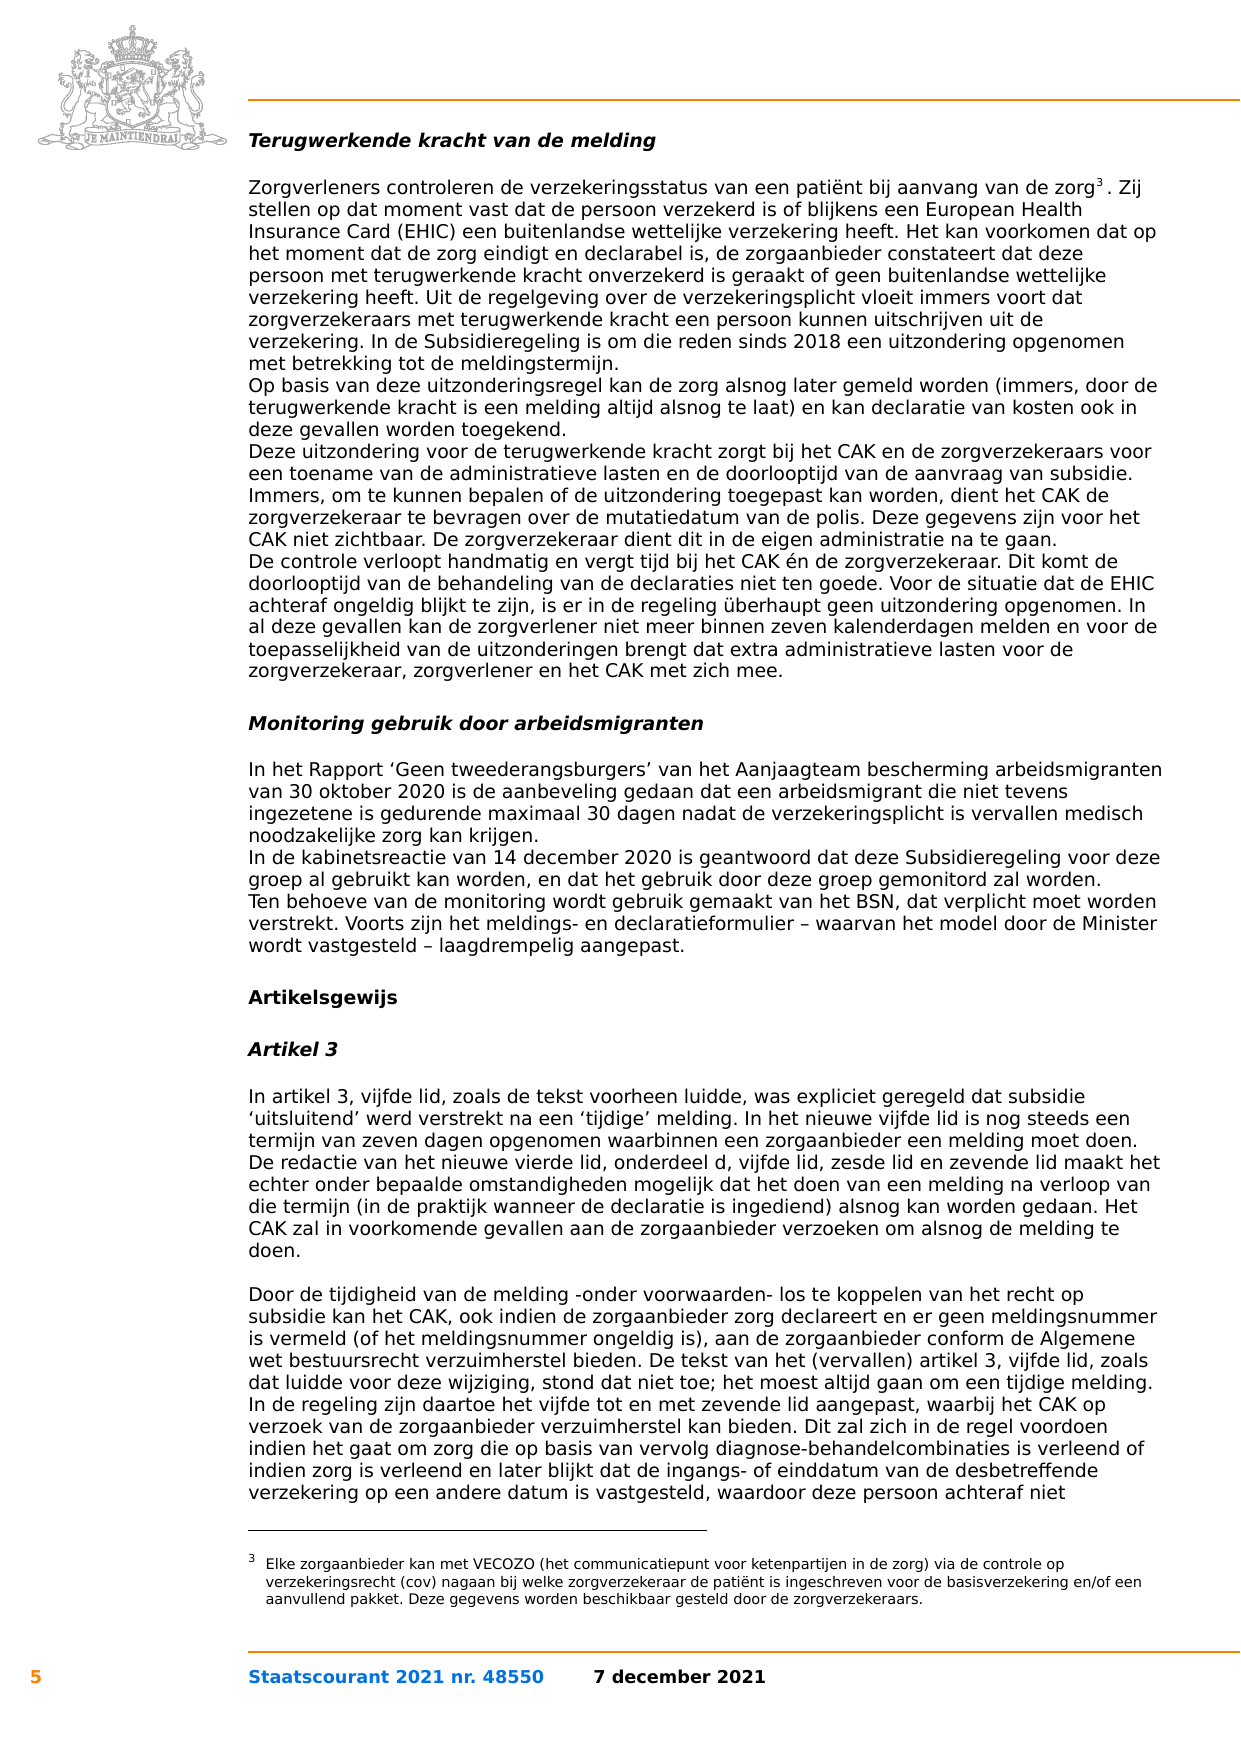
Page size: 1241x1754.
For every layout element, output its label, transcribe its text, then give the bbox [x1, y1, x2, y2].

text Op basis van deze uitzonderingsregel kan de zorg alsnog later gemeld worden (immers, door de terugwerkende kracht is een melding altijd alsnog te laat) en kan declaratie van kosten ook in deze gevallen worden toegekend. [248, 375, 1163, 441]
picture [38, 25, 227, 150]
text De controle verloopt handmatig en vergt tijd bij het CAK én de zorgverzekeraar. Dit komt de doorlooptijd van de behandeling van de declaraties niet ten goede. Voor de situatie dat de EHIC achteraf ongeldig blijkt te zijn, is er in de regeling überhaupt geen uitzondering opgenomen. In al deze gevallen kan de zorgverlener niet meer binnen zeven kalenderdagen melden en voor de toepasselijkheid van de uitzonderingen brengt dat extra administratieve lasten voor de zorgverzekeraar, zorgverlener en het CAK met zich mee. [248, 551, 1163, 682]
subtitle Artikelsgewijs [248, 987, 1163, 1009]
text In artikel 3, vijfde lid, zoals de tekst voorheen luidde, was expliciet geregeld dat subsidie ‘uitsluitend’ werd verstrekt na een ‘tijdige’ melding. In het nieuwe vijfde lid is nog steeds een termijn van zeven dagen opgenomen waarbinnen een zorgaanbieder een melding moet doen. De redactie van het nieuwe vierde lid, onderdeel d, vijfde lid, zesde lid en zevende lid maakt het echter onder bepaalde omstandigheden mogelijk dat het doen van een melding na verloop van die termijn (in de praktijk wanneer de declaratie is ingediend) alsnog kan worden gedaan. Het CAK zal in voorkomende gevallen aan de zorgaanbieder verzoeken om alsnog de melding te doen. [248, 1086, 1163, 1262]
text Zorgverleners controleren de verzekeringsstatus van een patiënt bij aanvang van de zorg. Zij stellen op dat moment vast dat de persoon verzekerd is of blijkens een European Health Insurance Card (EHIC) een buitenlandse wettelijke verzekering heeft. Het kan voorkomen dat op het moment dat de zorg eindigt en declarabel is, de zorgaanbieder constateert dat deze persoon met terugwerkende kracht onverzekerd is geraakt of geen buitenlandse wettelijke verzekering heeft. Uit de regelgeving over de verzekeringsplicht vloeit immers voort dat zorgverzekeraars met terugwerkende kracht een persoon kunnen uitschrijven uit de verzekering. In de Subsidieregeling is om die reden sinds 2018 een uitzondering opgenomen met betrekking tot de meldingstermijn. [248, 177, 1163, 375]
subtitle Artikel 3 [248, 1039, 1163, 1061]
text In het Rapport ‘Geen tweederangsburgers’ van het Aanjaagteam bescherming arbeidsmigranten van 30 oktober 2020 is de aanbeveling gedaan dat een arbeidsmigrant die niet tevens ingezetene is gedurende maximaal 30 dagen nadat de verzekeringsplicht is vervallen medisch noodzakelijke zorg kan krijgen. [248, 759, 1163, 847]
text Door de tijdigheid van de melding -onder voorwaarden- los te koppelen van het recht op subsidie kan het CAK, ook indien de zorgaanbieder zorg declareert en er geen meldingsnummer is vermeld (of het meldingsnummer ongeldig is), aan de zorgaanbieder conform de Algemene wet bestuursrecht verzuimherstel bieden. De tekst van het (vervallen) artikel 3, vijfde lid, zoals dat luidde voor deze wijziging, stond dat niet toe; het moest altijd gaan om een tijdige melding. [248, 1284, 1163, 1394]
subtitle Monitoring gebruik door arbeidsmigranten [248, 712, 1163, 734]
subtitle Terugwerkende kracht van de melding [248, 130, 1163, 152]
text In de kabinetsreactie van 14 december 2020 is geantwoord dat deze Subsidieregeling voor deze groep al gebruikt kan worden, en dat het gebruik door deze groep gemonitord zal worden. [248, 847, 1163, 891]
text Elke zorgaanbieder kan met VECOZO (het communicatiepunt voor ketenpartijen in de zorg) via de controle op verzekeringsrecht (cov) nagaan bij welke zorgverzekeraar de patiënt is ingeschreven voor de basisverzekering en/of een aanvullend pakket. Deze gegevens worden beschikbaar gesteld door de zorgverzekeraars. [248, 1552, 1163, 1608]
text Deze uitzondering voor de terugwerkende kracht zorgt bij het CAK en de zorgverzekeraars voor een toename van de administratieve lasten en de doorlooptijd van de aanvraag van subsidie. Immers, om te kunnen bepalen of de uitzondering toegepast kan worden, dient het CAK de zorgverzekeraar te bevragen over de mutatiedatum van de polis. Deze gegevens zijn voor het CAK niet zichtbaar. De zorgverzekeraar dient dit in de eigen administratie na te gaan. [248, 441, 1163, 551]
text Ten behoeve van de monitoring wordt gebruik gemaakt van het BSN, dat verplicht moet worden verstrekt. Voorts zijn het meldings- en declaratieformulier – waarvan het model door de Minister wordt vastgesteld – laagdrempelig aangepast. [248, 891, 1163, 957]
text In de regeling zijn daartoe het vijfde tot en met zevende lid aangepast, waarbij het CAK op verzoek van de zorgaanbieder verzuimherstel kan bieden. Dit zal zich in de regel voordoen indien het gaat om zorg die op basis van vervolg diagnose-behandelcombinaties is verleend of indien zorg is verleend en later blijkt dat de ingangs- of einddatum van de desbetreffende verzekering op een andere datum is vastgesteld, waardoor deze persoon achteraf niet [248, 1394, 1163, 1504]
